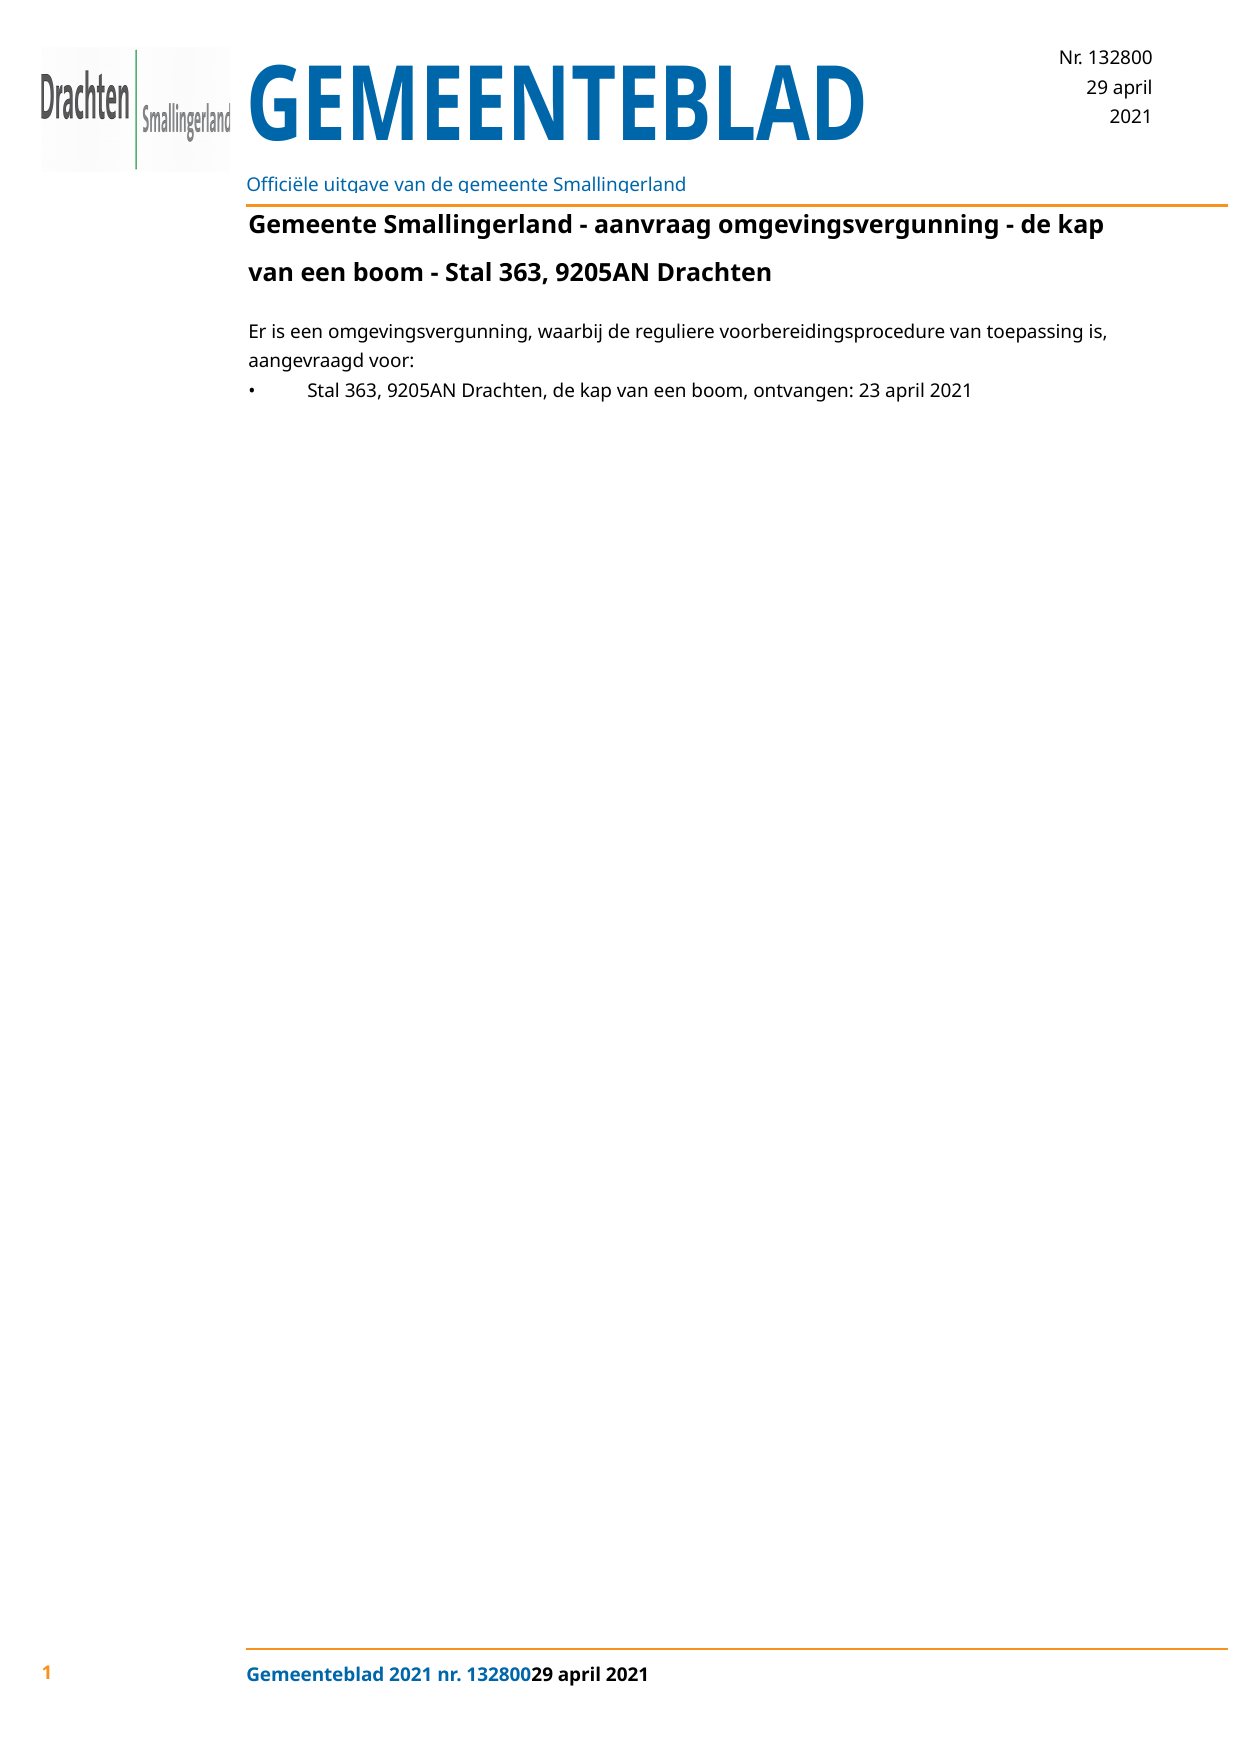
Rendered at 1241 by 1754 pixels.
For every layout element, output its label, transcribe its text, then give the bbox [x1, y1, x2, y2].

text Er is een omgevingsvergunning, waarbij de reguliere voorbereidingsprocedure van toepassing is, aangevraagd voor: [248, 318, 1152, 373]
picture [41, 47, 231, 172]
list Stal 363, 9205AN Drachten, de kap van een boom, ontvangen: 23 april 2021 [248, 377, 1152, 403]
text Gemeente Smallingerland - aanvraag omgevingsvergunning - de kap van een boom - Stal 363, 9205AN Drachten [248, 207, 1152, 288]
